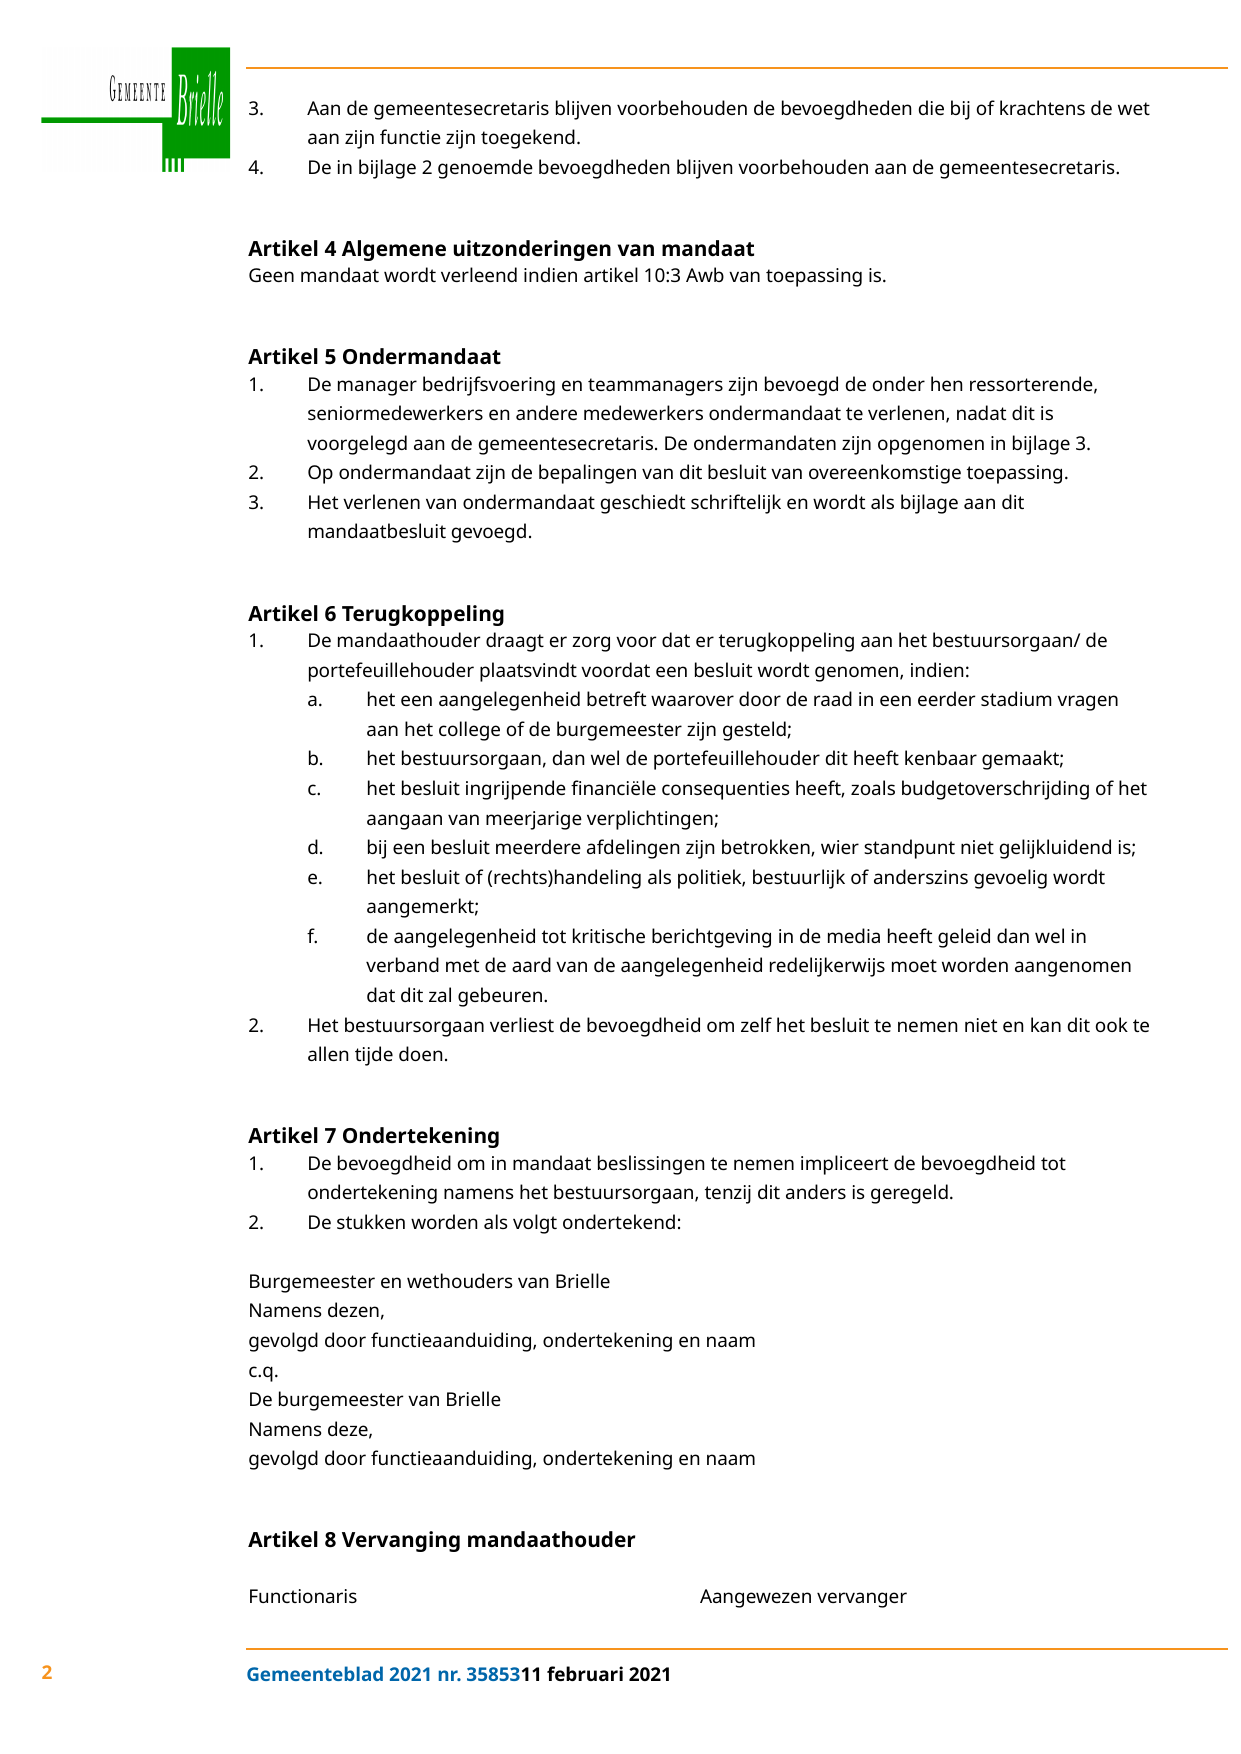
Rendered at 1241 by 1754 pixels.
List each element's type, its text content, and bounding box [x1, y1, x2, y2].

text Namens deze, [248, 1416, 1152, 1442]
list De bevoegdheid om in mandaat beslissingen te nemen impliceert de bevoegdheid tot ondertekening namens het bestuursorgaan, tenzij dit anders is geregeld. [248, 1150, 1152, 1205]
list Het bestuursorgaan verliest de bevoegdheid om zelf het besluit te nemen niet en kan dit ook te allen tijde doen. [248, 1012, 1152, 1067]
text gevolgd door functieaanduiding, ondertekening en naam [248, 1446, 1152, 1471]
text c.q. [248, 1357, 1152, 1383]
list De in bijlage 2 genoemde bevoegdheden blijven voorbehouden aan de gemeentesecretaris. [248, 154, 1152, 180]
table_header Aangewezen vervanger [700, 1584, 1152, 1609]
text Namens dezen, [248, 1298, 1152, 1323]
list het een aangelegenheid betreft waarover door de raad in een eerder stadium vragen aan het college of de burgemeester zijn gesteld; [307, 686, 1152, 742]
text Artikel 5 Ondermandaat [248, 342, 1152, 371]
list De manager bedrijfsvoering en teammanagers zijn bevoegd de onder hen ressorterende, seniormedewerkers en andere medewerkers ondermandaat te verlenen, nadat dit is voorgelegd aan de gemeentesecretaris. De ondermandaten zijn opgenomen in bijlage 3. [248, 371, 1152, 456]
list de aangelegenheid tot kritische berichtgeving in de media heeft geleid dan wel in verband met de aard van de aangelegenheid redelijkerwijs moet worden aangenomen dat dit zal gebeuren. [307, 923, 1152, 1008]
text Geen mandaat wordt verleend indien artikel 10:3 Awb van toepassing is. [248, 262, 1152, 288]
list Het verlenen van ondermandaat geschiedt schriftelijk en wordt als bijlage aan dit mandaatbesluit gevoegd. [248, 489, 1152, 544]
list het bestuursorgaan, dan wel de portefeuillehouder dit heeft kenbaar gemaakt; [307, 746, 1152, 771]
text Artikel 4 Algemene uitzonderingen van mandaat [248, 234, 1152, 262]
text Burgemeester en wethouders van Brielle [248, 1268, 1152, 1294]
picture [41, 47, 231, 172]
text Artikel 6 Terugkoppeling [248, 599, 1152, 627]
text De burgemeester van Brielle [248, 1386, 1152, 1412]
list De stukken worden als volgt ondertekend: [248, 1209, 1152, 1235]
text Artikel 8 Vervanging mandaathouder [248, 1526, 1152, 1554]
list bij een besluit meerdere afdelingen zijn betrokken, wier standpunt niet gelijkluidend is; [307, 834, 1152, 860]
list Aan de gemeentesecretaris blijven voorbehouden de bevoegdheden die bij of krachtens de wet aan zijn functie zijn toegekend. [248, 95, 1152, 150]
list De mandaathouder draagt er zorg voor dat er terugkoppeling aan het bestuursorgaan/ de portefeuillehouder plaatsvindt voordat een besluit wordt genomen, indien: [248, 627, 1152, 682]
list Op ondermandaat zijn de bepalingen van dit besluit van overeenkomstige toepassing. [248, 459, 1152, 485]
text gevolgd door functieaanduiding, ondertekening en naam [248, 1327, 1152, 1353]
text Artikel 7 Ondertekening [248, 1121, 1152, 1150]
table_header Functionaris [248, 1584, 700, 1609]
list het besluit ingrijpende financiële consequenties heeft, zoals budgetoverschrijding of het aangaan van meerjarige verplichtingen; [307, 775, 1152, 830]
list het besluit of (rechts)handeling als politiek, bestuurlijk of anderszins gevoelig wordt aangemerkt; [307, 864, 1152, 919]
